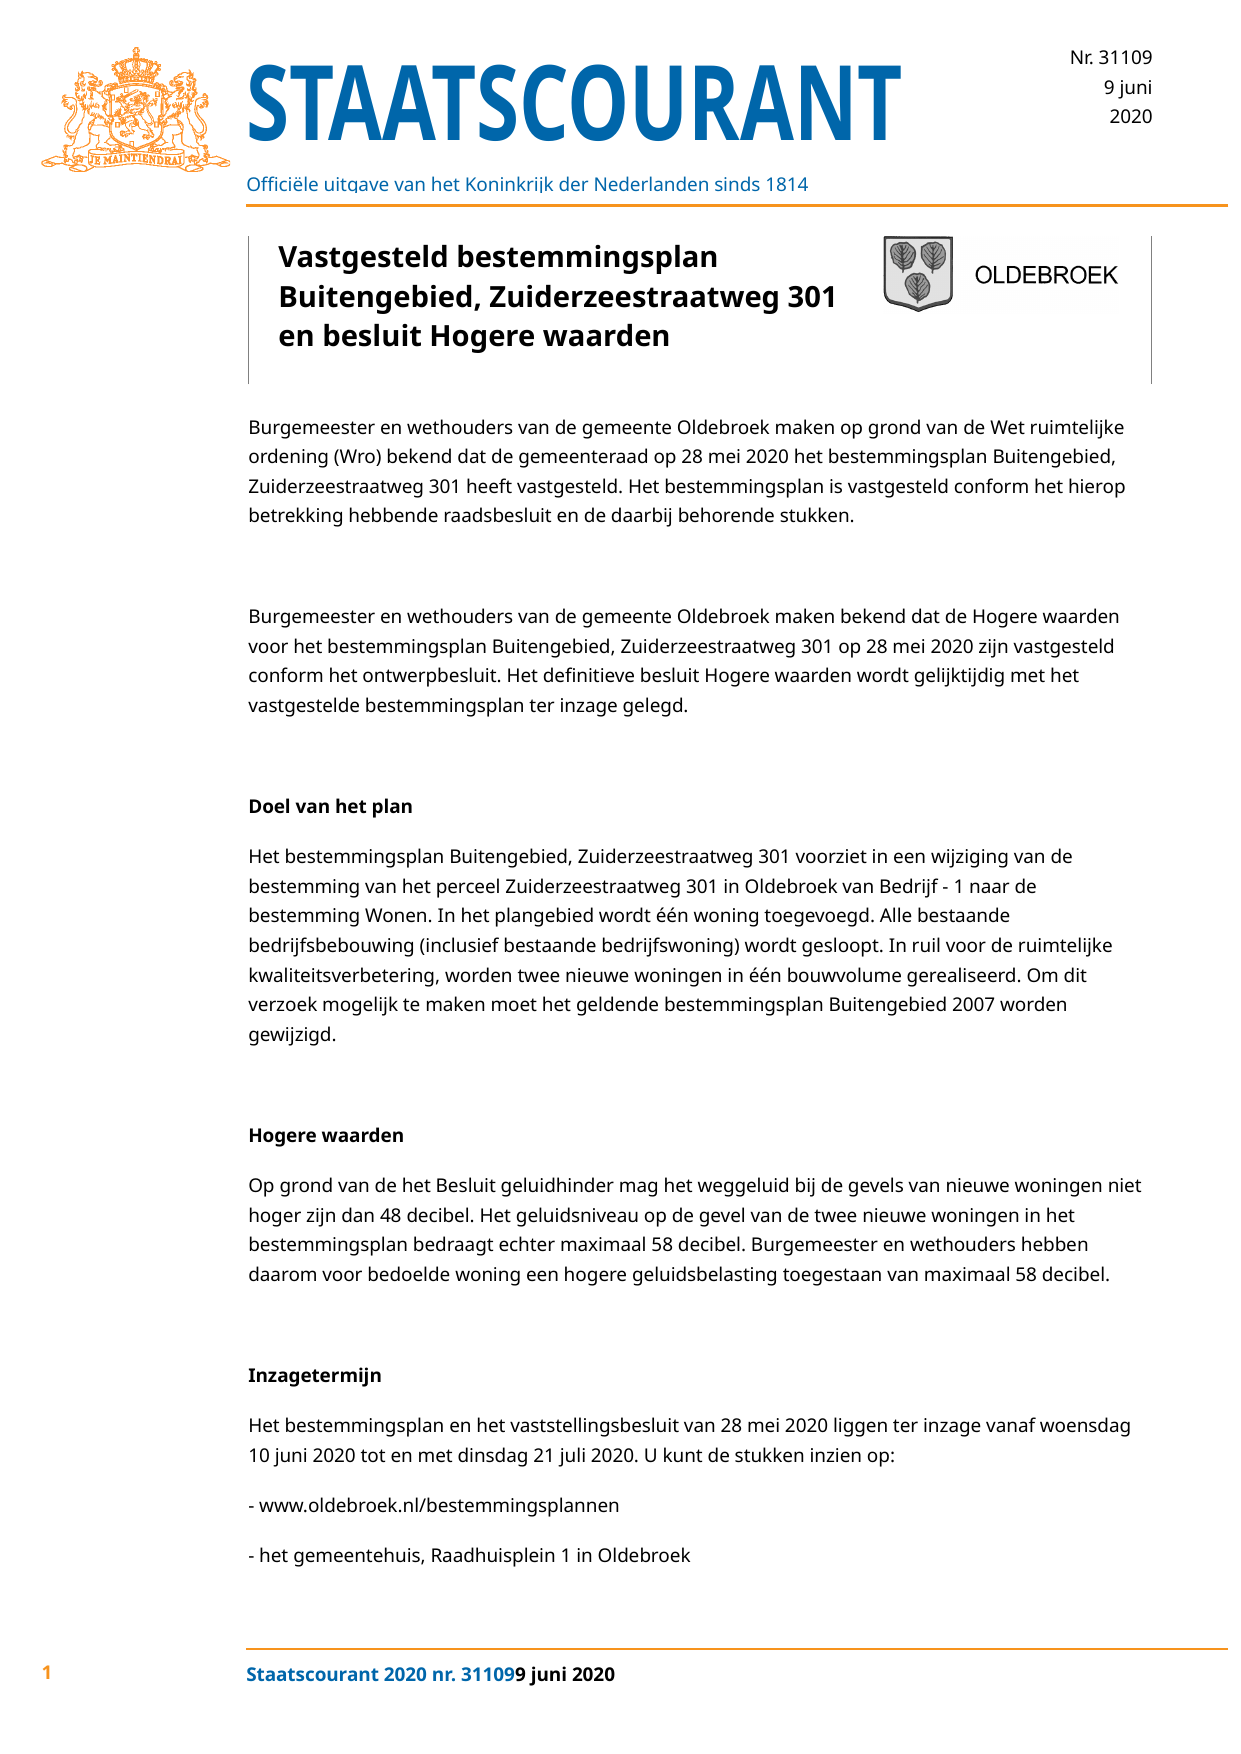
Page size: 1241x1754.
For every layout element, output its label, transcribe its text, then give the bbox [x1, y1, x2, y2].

text Doel van het plan [248, 793, 1152, 819]
text Op grond van de het Besluit geluidhinder mag het weggeluid bij de gevels van nieuwe woningen niet hoger zijn dan 48 decibel. Het geluidsniveau op de gevel van de twee nieuwe woningen in het bestemmingsplan bedraagt echter maximaal 58 decibel. Burgemeester en wethouders hebben daarom voor bedoelde woning een hogere geluidsbelasting toegestaan van maximaal 58 decibel. [248, 1172, 1152, 1287]
text Hogere waarden [248, 1122, 1152, 1148]
text Burgemeester en wethouders van de gemeente Oldebroek maken op grond van de Wet ruimtelijke ordening (Wro) bekend dat de gemeenteraad op 28 mei 2020 het bestemmingsplan Buitengebied, Zuiderzeestraatweg 301 heeft vastgesteld. Het bestemmingsplan is vastgesteld conform het hierop betrekking hebbende raadsbesluit en de daarbij behorende stukken. [248, 414, 1152, 528]
text Het bestemmingsplan en het vaststellingsbesluit van 28 mei 2020 liggen ter inzage vanaf woensdag 10 juni 2020 tot en met dinsdag 21 juli 2020. U kunt de stukken inzien op: [248, 1412, 1152, 1468]
text - het gemeentehuis, Raadhuisplein 1 in Oldebroek [248, 1543, 1152, 1568]
picture [41, 47, 231, 172]
text Inzagetermijn [248, 1362, 1152, 1388]
text Burgemeester en wethouders van de gemeente Oldebroek maken bekend dat de Hogere waarden voor het bestemmingsplan Buitengebied, Zuiderzeestraatweg 301 op 28 mei 2020 zijn vastgesteld conform het ontwerpbesluit. Het definitieve besluit Hogere waarden wordt gelijktijdig met het vastgestelde bestemmingsplan ter inzage gelegd. [248, 603, 1152, 718]
text Het bestemmingsplan Buitengebied, Zuiderzeestraatweg 301 voorziet in een wijziging van de bestemming van het perceel Zuiderzeestraatweg 301 in Oldebroek van Bedrijf - 1 naar de bestemming Wonen. In het plangebied wordt één woning toegevoegd. Alle bestaande bedrijfsbebouwing (inclusief bestaande bedrijfswoning) wordt gesloopt. In ruil voor de ruimtelijke kwaliteitsverbetering, worden twee nieuwe woningen in één bouwvolume gerealiseerd. Om dit verzoek mogelijk te maken moet het geldende bestemmingsplan Buitengebied 2007 worden gewijzigd. [248, 843, 1152, 1047]
table_header [850, 236, 1151, 384]
text - www.oldebroek.nl/bestemmingsplannen [248, 1492, 1152, 1518]
table_header Vastgesteld bestemmingsplan Buitengebied, Zuiderzeestraatweg 301 en besluit Hogere waarden [249, 236, 850, 384]
picture [882, 236, 1119, 314]
